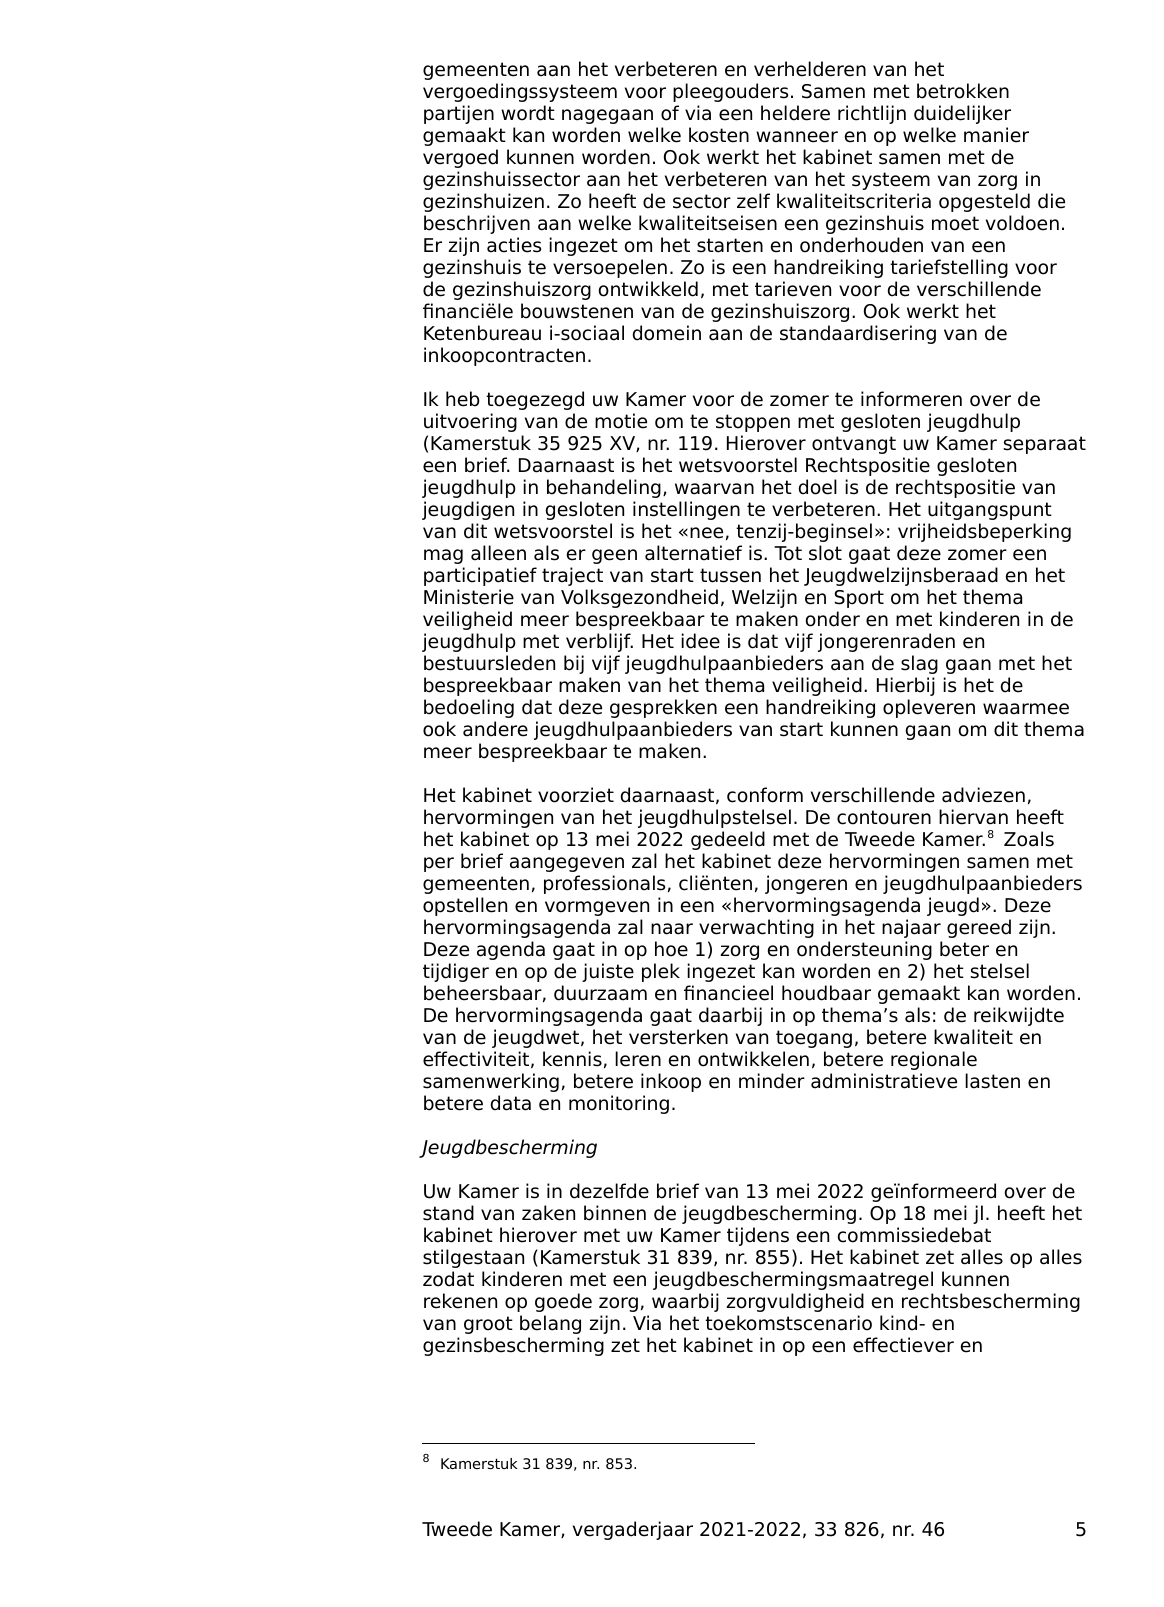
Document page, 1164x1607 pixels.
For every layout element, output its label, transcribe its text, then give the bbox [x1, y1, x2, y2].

text Het kabinet voorziet daarnaast, conform verschillende adviezen, hervormingen van het jeugdhulpstelsel. De contouren hiervan heeft het kabinet op 13 mei 2022 gedeeld met de Tweede Kamer. Zoals per brief aangegeven zal het kabinet deze hervormingen samen met gemeenten, professionals, cliënten, jongeren en jeugdhulpaanbieders opstellen en vormgeven in een «hervormingsagenda jeugd». Deze hervormingsagenda zal naar verwachting in het najaar gereed zijn. Deze agenda gaat in op hoe 1) zorg en ondersteuning beter en tijdiger en op de juiste plek ingezet kan worden en 2) het stelsel beheersbaar, duurzaam en financieel houdbaar gemaakt kan worden. De hervormingsagenda gaat daarbij in op thema’s als: de reikwijdte van de jeugdwet, het versterken van toegang, betere kwaliteit en effectiviteit, kennis, leren en ontwikkelen, betere regionale samenwerking, betere inkoop en minder administratieve lasten en betere data en monitoring. [422, 785, 1087, 1114]
text Kamerstuk 31 839, nr. 853. [422, 1452, 1087, 1474]
subtitle Jeugdbescherming [422, 1137, 1087, 1159]
text Uw Kamer is in dezelfde brief van 13 mei 2022 geïnformeerd over de stand van zaken binnen de jeugdbescherming. Op 18 mei jl. heeft het kabinet hierover met uw Kamer tijdens een commissiedebat stilgestaan (Kamerstuk 31 839, nr. 855). Het kabinet zet alles op alles zodat kinderen met een jeugdbeschermingsmaatregel kunnen rekenen op goede zorg, waarbij zorgvuldigheid en rechtsbescherming van groot belang zijn. Via het toekomstscenario kind- en gezinsbescherming zet het kabinet in op een effectiever en [422, 1181, 1087, 1357]
text gemeenten aan het verbeteren en verhelderen van het vergoedingssysteem voor pleegouders. Samen met betrokken partijen wordt nagegaan of via een heldere richtlijn duidelijker gemaakt kan worden welke kosten wanneer en op welke manier vergoed kunnen worden. Ook werkt het kabinet samen met de gezinshuissector aan het verbeteren van het systeem van zorg in gezinshuizen. Zo heeft de sector zelf kwaliteitscriteria opgesteld die beschrijven aan welke kwaliteitseisen een gezinshuis moet voldoen. Er zijn acties ingezet om het starten en onderhouden van een gezinshuis te versoepelen. Zo is een handreiking tariefstelling voor de gezinshuiszorg ontwikkeld, met tarieven voor de verschillende financiële bouwstenen van de gezinshuiszorg. Ook werkt het Ketenbureau i-sociaal domein aan de standaardisering van de inkoopcontracten. [422, 59, 1087, 367]
text Ik heb toegezegd uw Kamer voor de zomer te informeren over de uitvoering van de motie om te stoppen met gesloten jeugdhulp (Kamerstuk 35 925 XV, nr. 119. Hierover ontvangt uw Kamer separaat een brief. Daarnaast is het wetsvoorstel Rechtspositie gesloten jeugdhulp in behandeling, waarvan het doel is de rechtspositie van jeugdigen in gesloten instellingen te verbeteren. Het uitgangspunt van dit wetsvoorstel is het «nee, tenzij-beginsel»: vrijheidsbeperking mag alleen als er geen alternatief is. Tot slot gaat deze zomer een participatief traject van start tussen het Jeugdwelzijnsberaad en het Ministerie van Volksgezondheid, Welzijn en Sport om het thema veiligheid meer bespreekbaar te maken onder en met kinderen in de jeugdhulp met verblijf. Het idee is dat vijf jongerenraden en bestuursleden bij vijf jeugdhulpaanbieders aan de slag gaan met het bespreekbaar maken van het thema veiligheid. Hierbij is het de bedoeling dat deze gesprekken een handreiking opleveren waarmee ook andere jeugdhulpaanbieders van start kunnen gaan om dit thema meer bespreekbaar te maken. [422, 389, 1087, 763]
